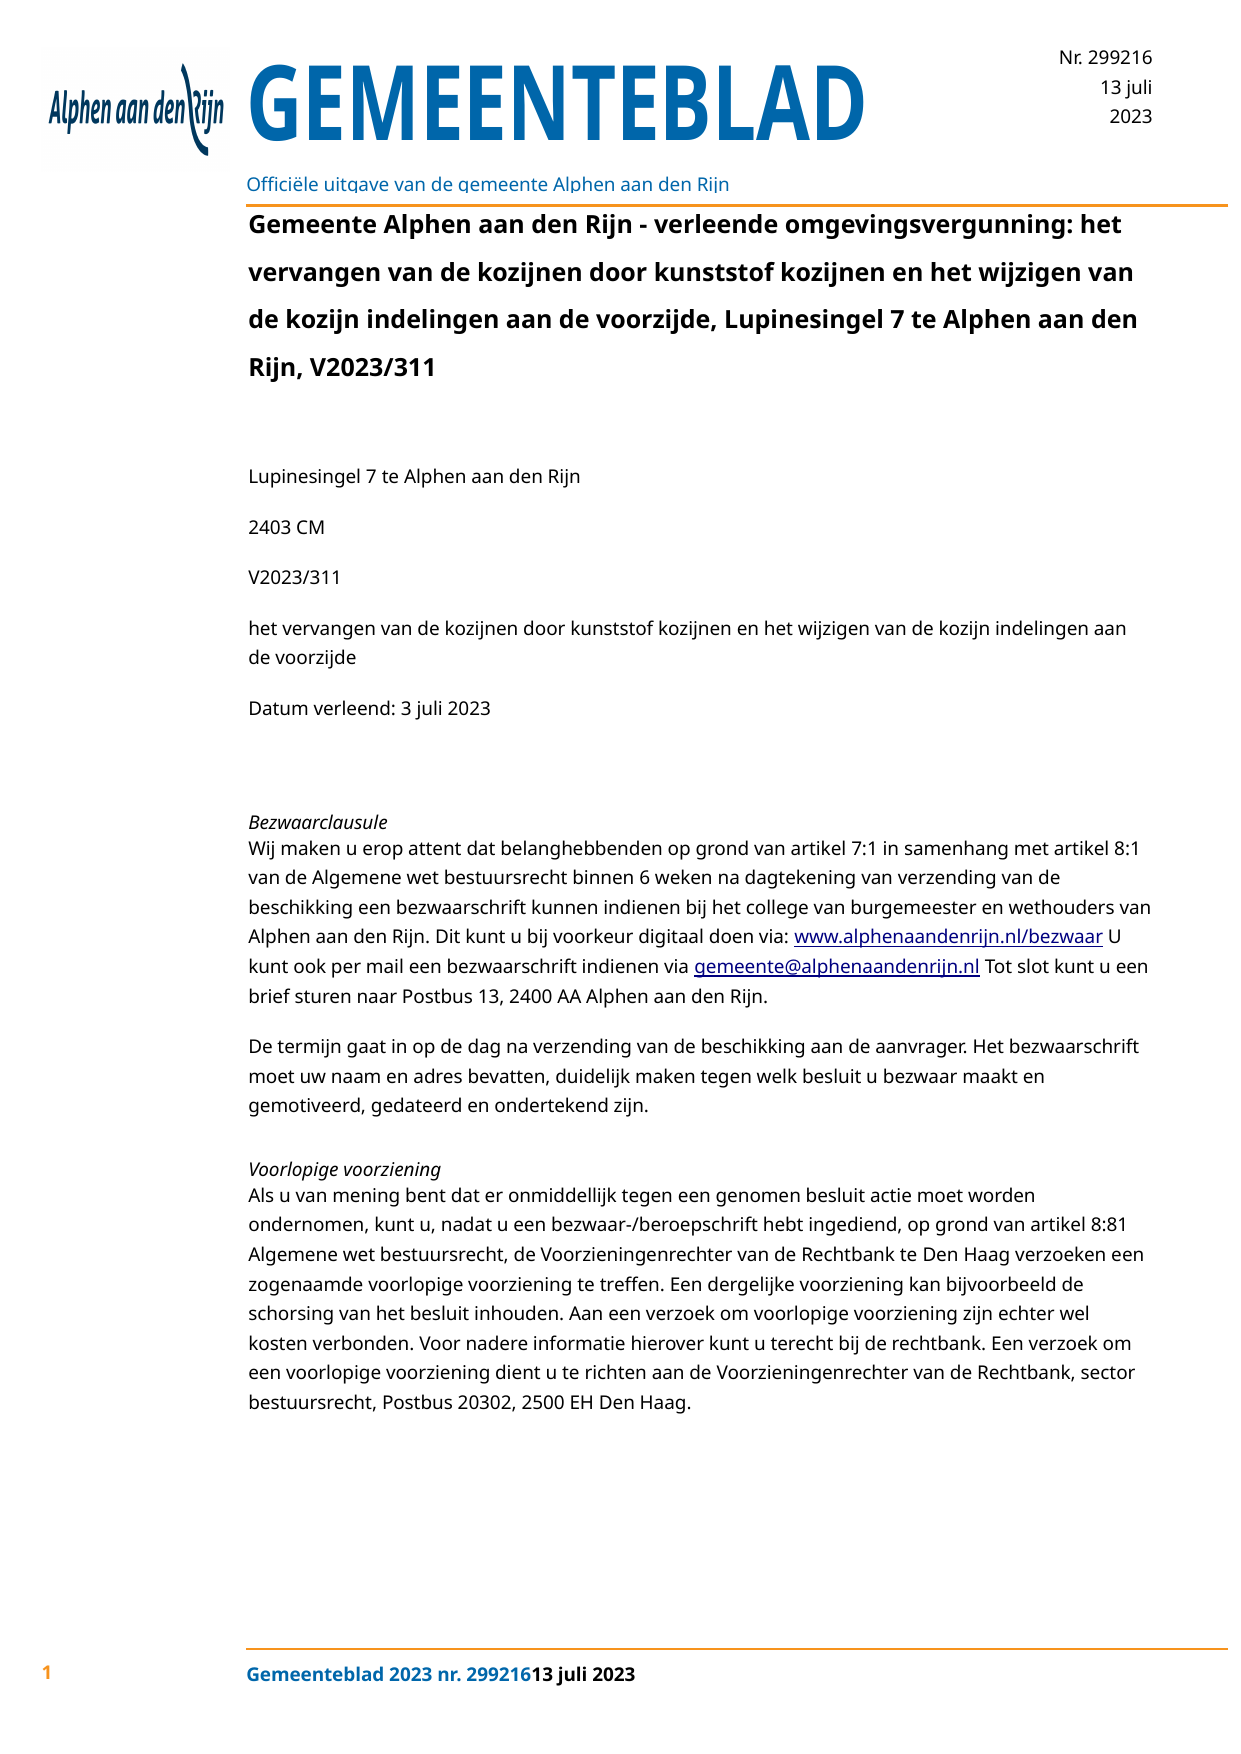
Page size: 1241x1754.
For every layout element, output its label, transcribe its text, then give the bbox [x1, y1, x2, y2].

text het vervangen van de kozijnen door kunststof kozijnen en het wijzigen van de kozijn indelingen aan de voorzijde [248, 615, 1152, 670]
text Datum verleend: 3 juli 2023 [248, 695, 1152, 721]
text 2403 CM [248, 514, 1152, 540]
text Gemeente Alphen aan den Rijn - verleende omgevingsvergunning: het vervangen van de kozijnen door kunststof kozijnen en het wijzigen van de kozijn indelingen aan de voorzijde, Lupinesingel 7 te Alphen aan den Rijn, V2023/311 [248, 207, 1152, 384]
text Als u van mening bent dat er onmiddellijk tegen een genomen besluit actie moet worden ondernomen, kunt u, nadat u een bezwaar-/beroepschrift hebt ingediend, op grond van artikel 8:81 Algemene wet bestuursrecht, de Voorzieningenrechter van de Rechtbank te Den Haag verzoeken een zogenaamde voorlopige voorziening te treffen. Een dergelijke voorziening kan bijvoorbeeld de schorsing van het besluit inhouden. Aan een verzoek om voorlopige voorziening zijn echter wel kosten verbonden. Voor nadere informatie hierover kunt u terecht bij de rechtbank. Een verzoek om een voorlopige voorziening dient u te richten aan de Voorzieningenrechter van de Rechtbank, sector bestuursrecht, Postbus 20302, 2500 EH Den Haag. [248, 1182, 1152, 1415]
text De termijn gaat in op de dag na verzending van de beschikking aan de aanvrager. Het bezwaarschrift moet uw naam en adres bevatten, duidelijk maken tegen welk besluit u bezwaar maakt en gemotiveerd, gedateerd en ondertekend zijn. [248, 1033, 1152, 1118]
text V2023/311 [248, 564, 1152, 590]
text Wij maken u erop attent dat belanghebbenden op grond van artikel 7:1 in samenhang met artikel 8:1 van de Algemene wet bestuursrecht binnen 6 weken na dagtekening van verzending van de beschikking een bezwaarschrift kunnen indienen bij het college van burgemeester en wethouders van Alphen aan den Rijn. Dit kunt u bij voorkeur digitaal doen via: www.alphenaandenrijn.nl/bezwaar U kunt ook per mail een bezwaarschrift indienen via gemeente@alphenaandenrijn.nl Tot slot kunt u een brief sturen naar Postbus 13, 2400 AA Alphen aan den Rijn. [248, 835, 1152, 1008]
text Lupinesingel 7 te Alphen aan den Rijn [248, 463, 1152, 489]
picture [41, 47, 231, 172]
text Bezwaarclausule [248, 809, 1152, 835]
text Voorlopige voorziening [248, 1156, 1152, 1182]
